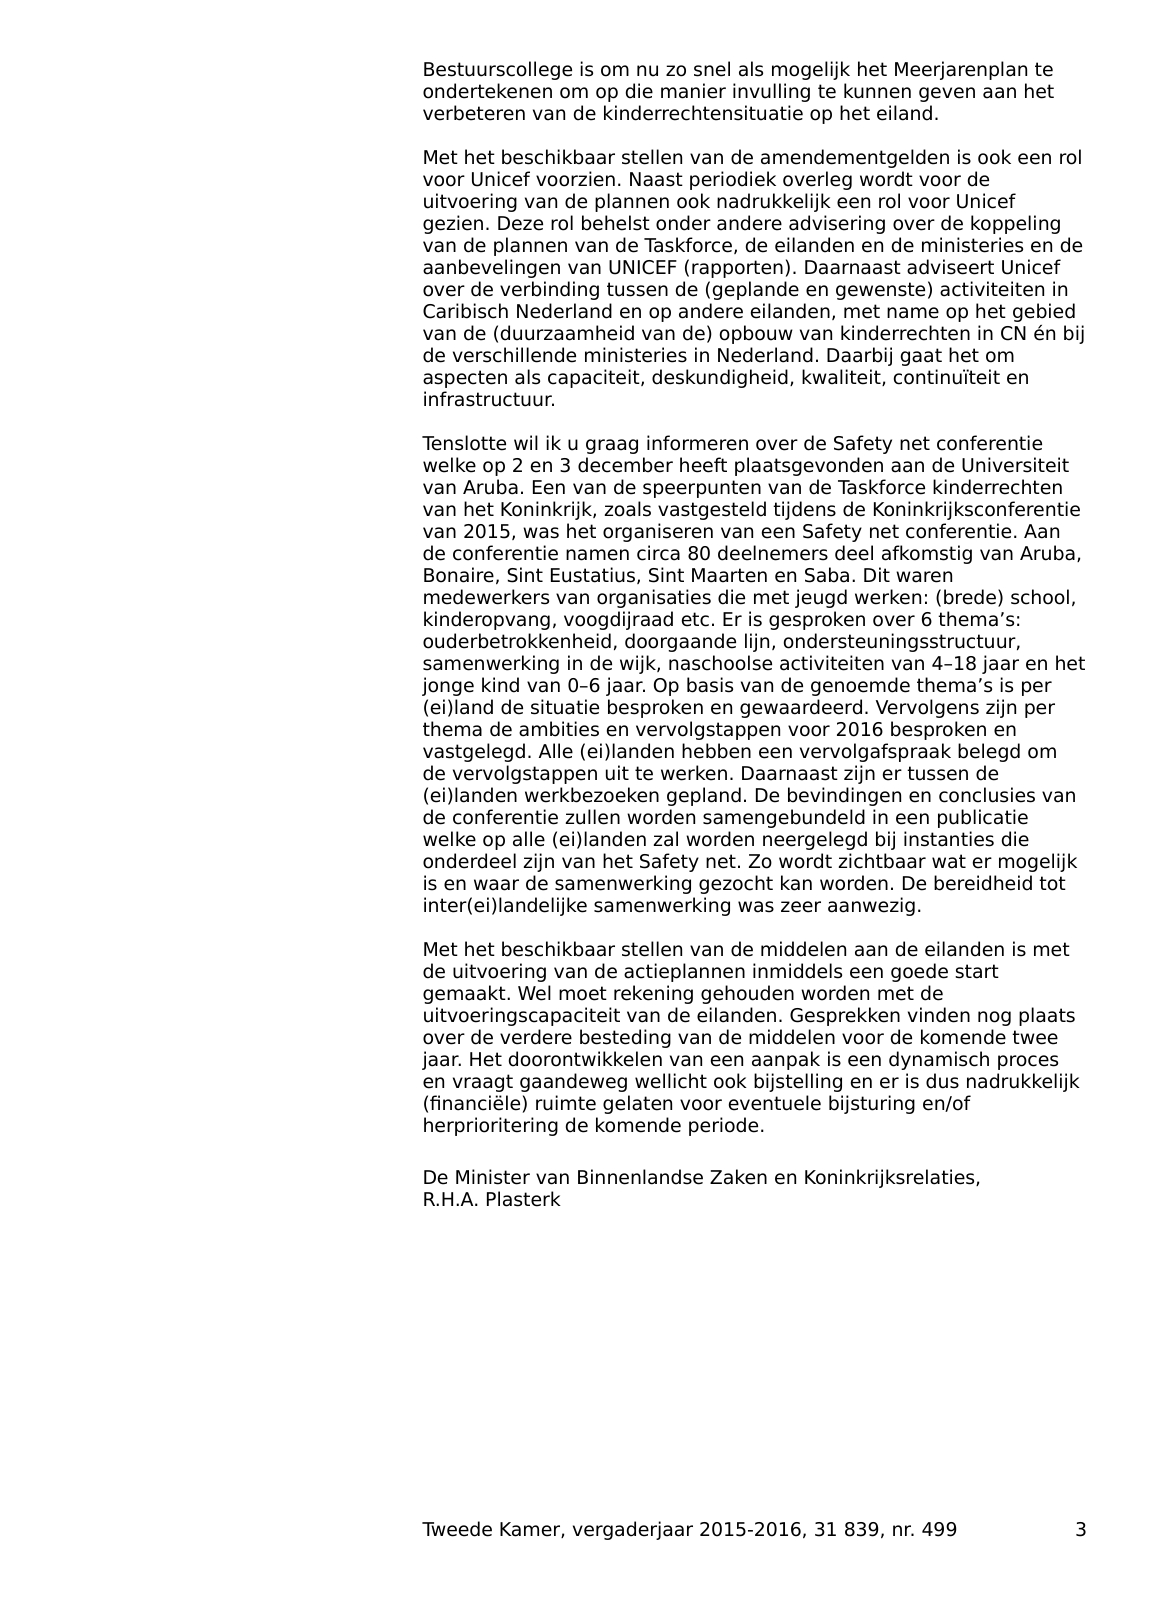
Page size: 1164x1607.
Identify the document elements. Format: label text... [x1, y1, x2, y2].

text Tenslotte wil ik u graag informeren over de Safety net conferentie welke op 2 en 3 december heeft plaatsgevonden aan de Universiteit van Aruba. Een van de speerpunten van de Taskforce kinderrechten van het Koninkrijk, zoals vastgesteld tijdens de Koninkrijksconferentie van 2015, was het organiseren van een Safety net conferentie. Aan de conferentie namen circa 80 deelnemers deel afkomstig van Aruba, Bonaire, Sint Eustatius, Sint Maarten en Saba. Dit waren medewerkers van organisaties die met jeugd werken: (brede) school, kinderopvang, voogdijraad etc. Er is gesproken over 6 thema’s: ouderbetrokkenheid, doorgaande lijn, ondersteuningsstructuur, samenwerking in de wijk, naschoolse activiteiten van 4–18 jaar en het jonge kind van 0–6 jaar. Op basis van de genoemde thema’s is per (ei)land de situatie besproken en gewaardeerd. Vervolgens zijn per thema de ambities en vervolgstappen voor 2016 besproken en vastgelegd. Alle (ei)landen hebben een vervolgafspraak belegd om de vervolgstappen uit te werken. Daarnaast zijn er tussen de (ei)landen werkbezoeken gepland. De bevindingen en conclusies van de conferentie zullen worden samengebundeld in een publicatie welke op alle (ei)landen zal worden neergelegd bij instanties die onderdeel zijn van het Safety net. Zo wordt zichtbaar wat er mogelijk is en waar de samenwerking gezocht kan worden. De bereidheid tot inter(ei)landelijke samenwerking was zeer aanwezig. [422, 433, 1087, 917]
text Bestuurscollege is om nu zo snel als mogelijk het Meerjarenplan te ondertekenen om op die manier invulling te kunnen geven aan het verbeteren van de kinderrechtensituatie op het eiland. [422, 59, 1087, 125]
text Met het beschikbaar stellen van de amendementgelden is ook een rol voor Unicef voorzien. Naast periodiek overleg wordt voor de uitvoering van de plannen ook nadrukkelijk een rol voor Unicef gezien. Deze rol behelst onder andere advisering over de koppeling van de plannen van de Taskforce, de eilanden en de ministeries en de aanbevelingen van UNICEF (rapporten). Daarnaast adviseert Unicef over de verbinding tussen de (geplande en gewenste) activiteiten in Caribisch Nederland en op andere eilanden, met name op het gebied van de (duurzaamheid van de) opbouw van kinderrechten in CN én bij de verschillende ministeries in Nederland. Daarbij gaat het om aspecten als capaciteit, deskundigheid, kwaliteit, continuïteit en infrastructuur. [422, 147, 1087, 411]
text De Minister van Binnenlandse Zaken en Koninkrijksrelaties, R.H.A. Plasterk [422, 1167, 1087, 1211]
text Met het beschikbaar stellen van de middelen aan de eilanden is met de uitvoering van de actieplannen inmiddels een goede start gemaakt. Wel moet rekening gehouden worden met de uitvoeringscapaciteit van de eilanden. Gesprekken vinden nog plaats over de verdere besteding van de middelen voor de komende twee jaar. Het doorontwikkelen van een aanpak is een dynamisch proces en vraagt gaandeweg wellicht ook bijstelling en er is dus nadrukkelijk (financiële) ruimte gelaten voor eventuele bijsturing en/of herprioritering de komende periode. [422, 939, 1087, 1137]
